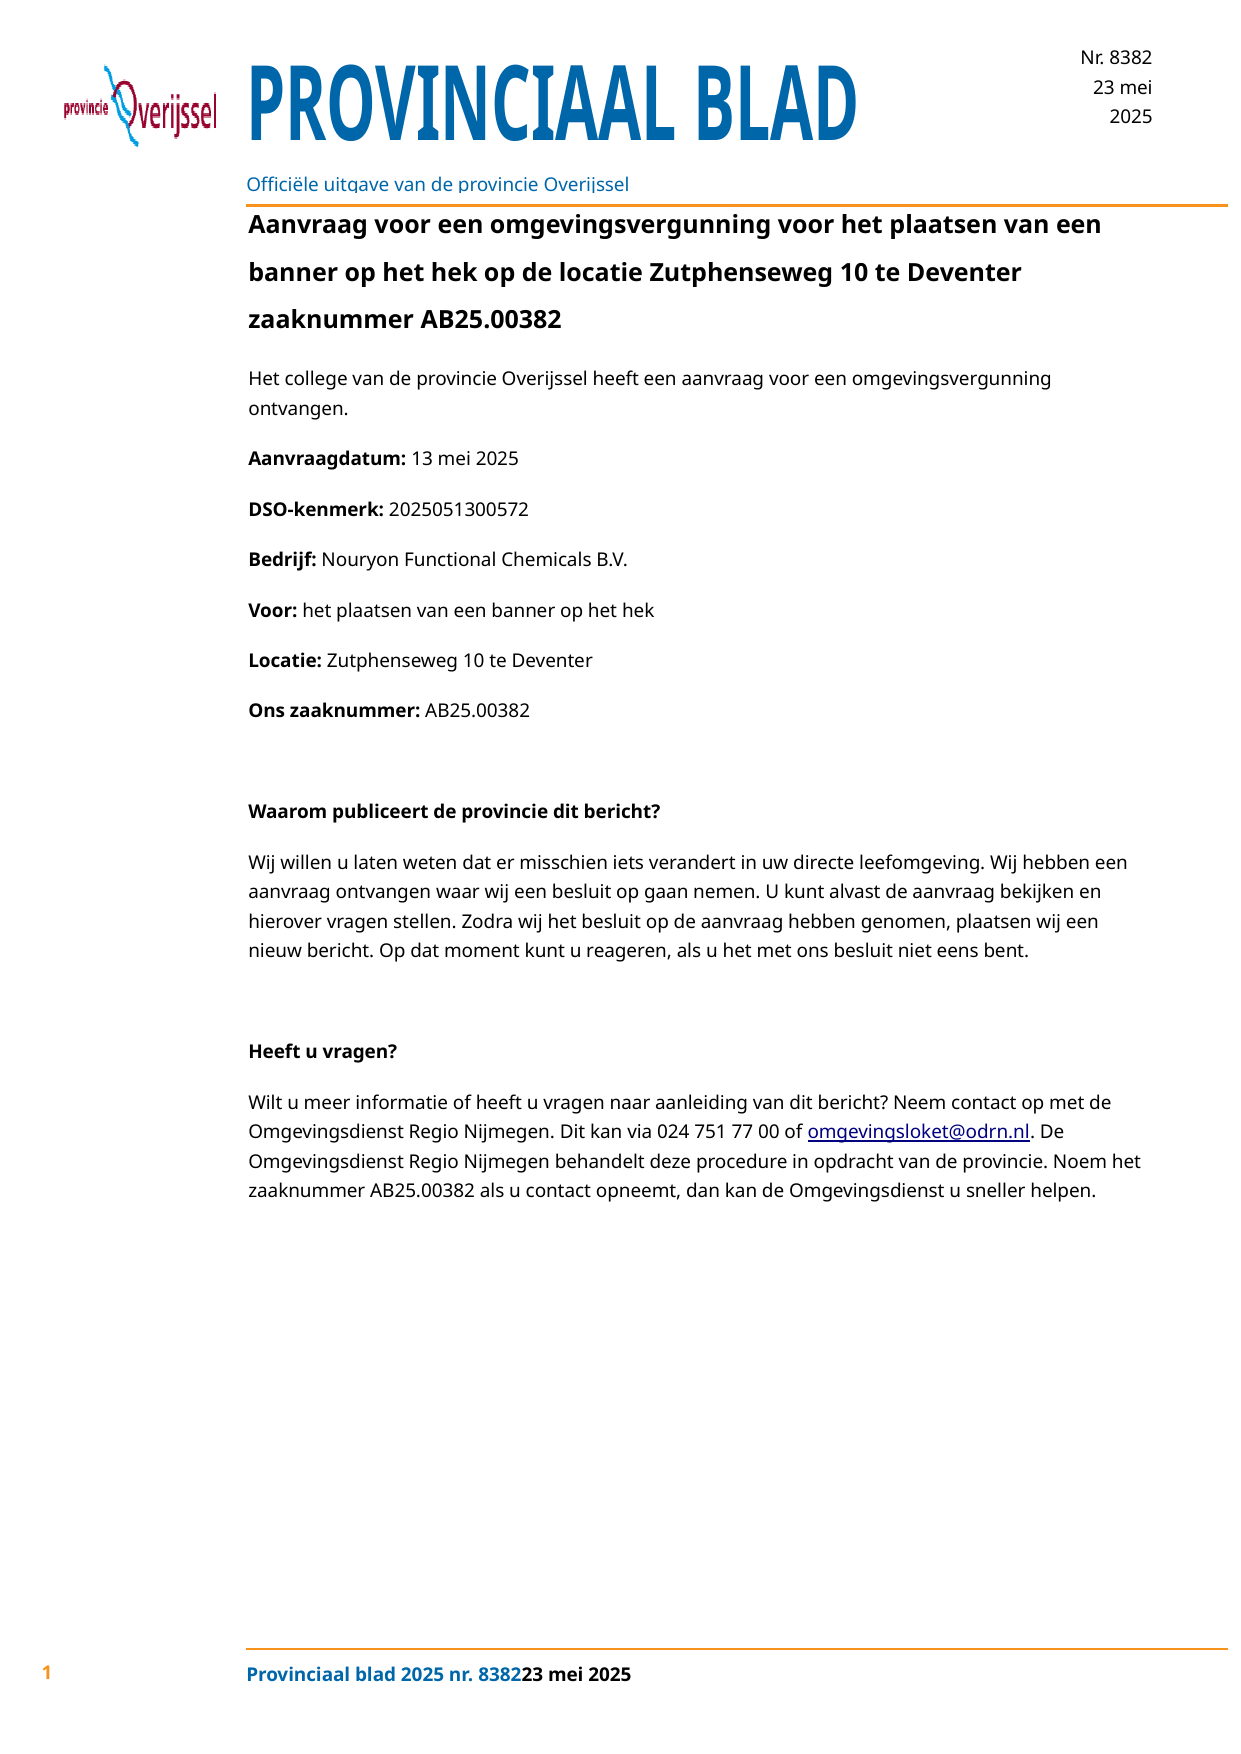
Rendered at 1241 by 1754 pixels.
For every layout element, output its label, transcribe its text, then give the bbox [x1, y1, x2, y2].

text Voor: het plaatsen van een banner op het hek [248, 597, 1152, 622]
text Ons zaaknummer: AB25.00382 [248, 698, 1152, 723]
text Locatie: Zutphenseweg 10 te Deventer [248, 647, 1152, 673]
text Het college van de provincie Overijssel heeft een aanvraag voor een omgevingsvergunning ontvangen. [248, 366, 1152, 421]
text DSO-kenmerk: 2025051300572 [248, 496, 1152, 522]
text Waarom publiceert de provincie dit bericht? [248, 798, 1152, 824]
text Aanvraag voor een omgevingsvergunning voor het plaatsen van een banner op het hek op de locatie Zutphenseweg 10 te Deventer zaaknummer AB25.00382 [248, 207, 1152, 336]
text Wilt u meer informatie of heeft u vragen naar aanleiding van dit bericht? Neem contact op met de Omgevingsdienst Regio Nijmegen. Dit kan via 024 751 77 00 of omgevingsloket@odrn.nl. De Omgevingsdienst Regio Nijmegen behandelt deze procedure in opdracht van de provincie. Noem het zaaknummer AB25.00382 als u contact opneemt, dan kan de Omgevingsdienst u sneller helpen. [248, 1089, 1152, 1203]
text Heeft u vragen? [248, 1038, 1152, 1064]
text Wij willen u laten weten dat er misschien iets verandert in uw directe leefomgeving. Wij hebben een aanvraag ontvangen waar wij een besluit op gaan nemen. U kunt alvast de aanvraag bekijken en hierover vragen stellen. Zodra wij het besluit op de aanvraag hebben genomen, plaatsen wij een nieuw bericht. Op dat moment kunt u reageren, als u het met ons besluit niet eens bent. [248, 849, 1152, 963]
text Bedrijf: Nouryon Functional Chemicals B.V. [248, 546, 1152, 572]
text Aanvraagdatum: 13 mei 2025 [248, 446, 1152, 471]
picture [41, 47, 231, 172]
